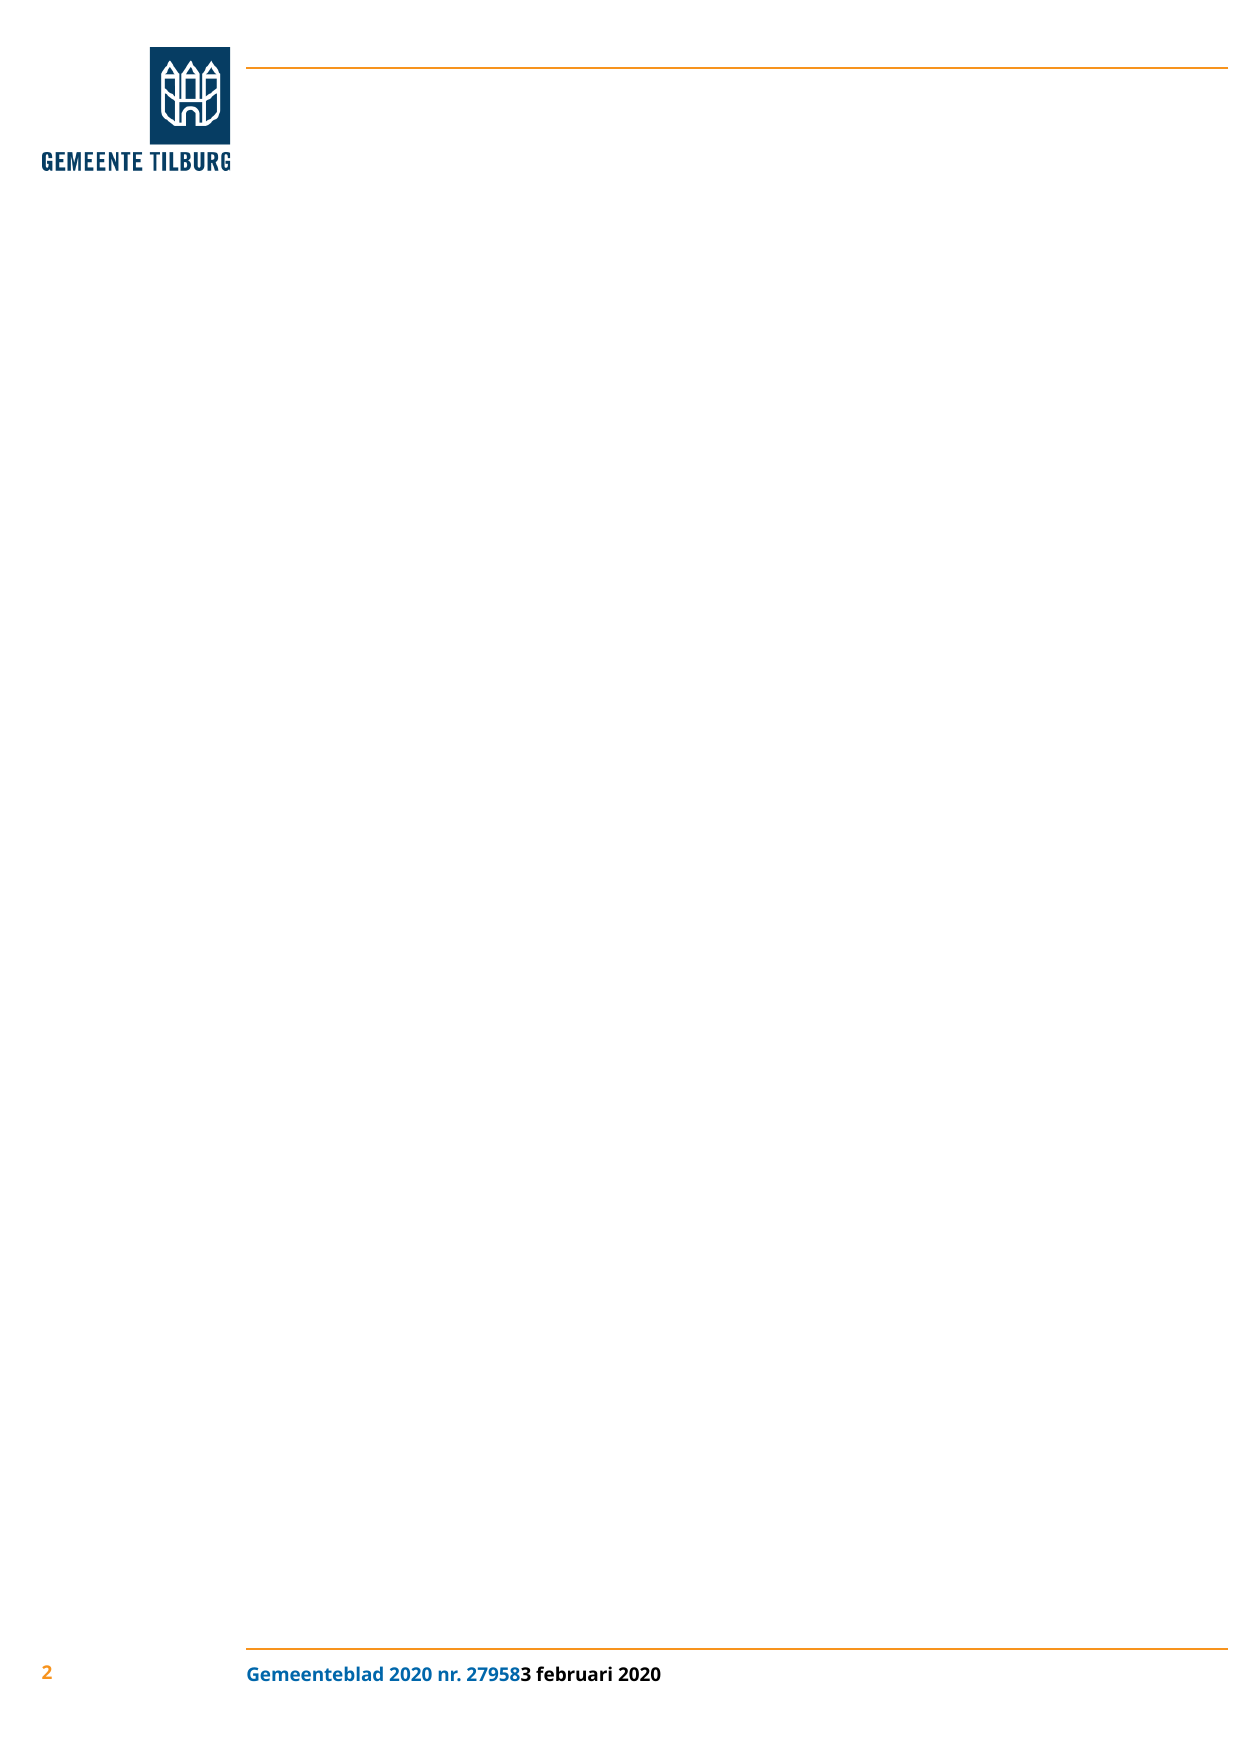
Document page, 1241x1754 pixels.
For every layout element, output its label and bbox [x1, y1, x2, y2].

picture [41, 47, 231, 172]
